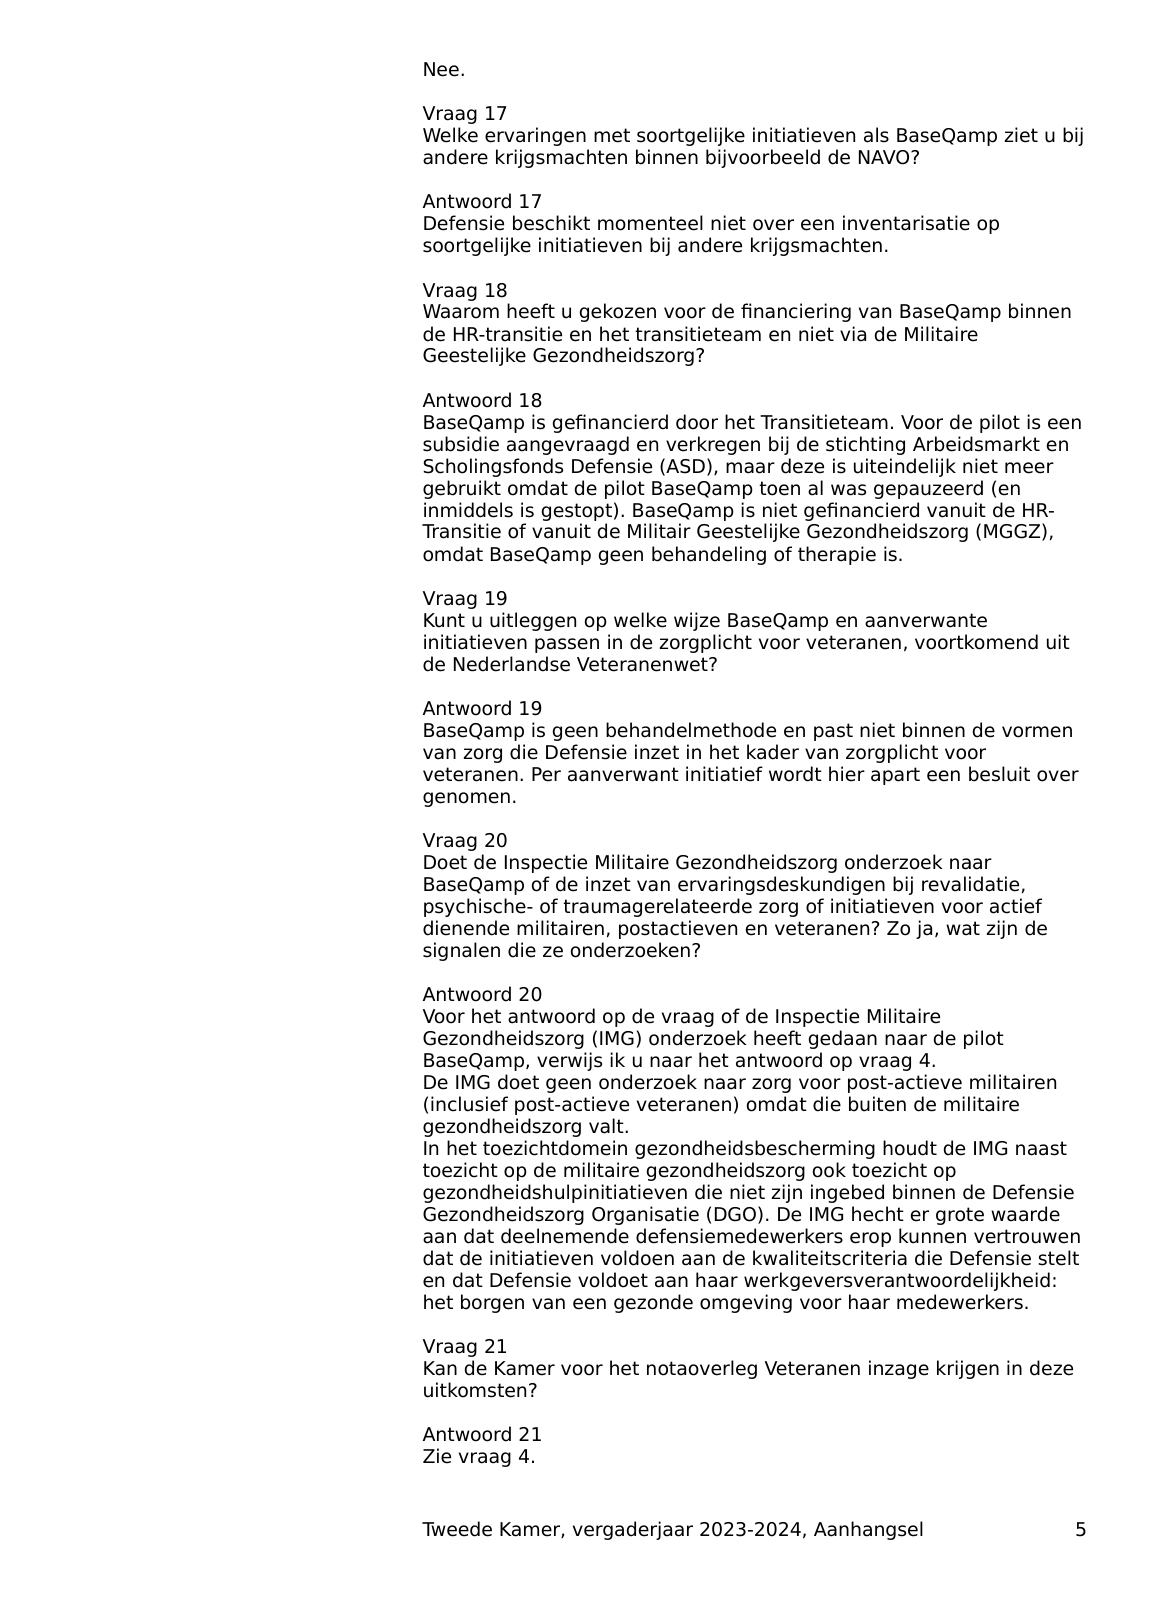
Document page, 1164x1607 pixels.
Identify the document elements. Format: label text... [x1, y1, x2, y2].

text Waarom heeft u gekozen voor de financiering van BaseQamp binnen de HR-transitie en het transitieteam en niet via de Militaire Geestelijke Gezondheidszorg? [422, 301, 1087, 367]
text Vraag 20 [422, 830, 1087, 852]
text BaseQamp is gefinancierd door het Transitieteam. Voor de pilot is een subsidie aangevraagd en verkregen bij de stichting Arbeidsmarkt en Scholingsfonds Defensie (ASD), maar deze is uiteindelijk niet meer gebruikt omdat de pilot BaseQamp toen al was gepauzeerd (en inmiddels is gestopt). BaseQamp is niet gefinancierd vanuit de HR-Transitie of vanuit de Militair Geestelijke Gezondheidszorg (MGGZ), omdat BaseQamp geen behandeling of therapie is. [422, 412, 1087, 565]
text Vraag 17 [422, 103, 1087, 125]
text Voor het antwoord op de vraag of de Inspectie Militaire Gezondheidszorg (IMG) onderzoek heeft gedaan naar de pilot BaseQamp, verwijs ik u naar het antwoord op vraag 4. [422, 1006, 1087, 1072]
text Antwoord 19 [422, 698, 1087, 720]
text Vraag 21 [422, 1336, 1087, 1358]
text Antwoord 20 [422, 984, 1087, 1006]
text Doet de Inspectie Militaire Gezondheidszorg onderzoek naar BaseQamp of de inzet van ervaringsdeskundigen bij revalidatie, psychische- of traumagerelateerde zorg of initiatieven voor actief dienende militairen, postactieven en veteranen? Zo ja, wat zijn de signalen die ze onderzoeken? [422, 852, 1087, 962]
text Kan de Kamer voor het notaoverleg Veteranen inzage krijgen in deze uitkomsten? [422, 1358, 1087, 1402]
text Kunt u uitleggen op welke wijze BaseQamp en aanverwante initiatieven passen in de zorgplicht voor veteranen, voortkomend uit de Nederlandse Veteranenwet? [422, 609, 1087, 676]
text Antwoord 21 [422, 1424, 1087, 1446]
text In het toezichtdomein gezondheidsbescherming houdt de IMG naast toezicht op de militaire gezondheidszorg ook toezicht op gezondheidshulpinitiatieven die niet zijn ingebed binnen de Defensie Gezondheidszorg Organisatie (DGO). De IMG hecht er grote waarde aan dat deelnemende defensiemedewerkers erop kunnen vertrouwen dat de initiatieven voldoen aan de kwaliteitscriteria die Defensie stelt en dat Defensie voldoet aan haar werkgeversverantwoordelijkheid: het borgen van een gezonde omgeving voor haar medewerkers. [422, 1138, 1087, 1313]
text Vraag 18 [422, 279, 1087, 301]
text De IMG doet geen onderzoek naar zorg voor post-actieve militairen (inclusief post-actieve veteranen) omdat die buiten de militaire gezondheidszorg valt. [422, 1072, 1087, 1138]
text Antwoord 18 [422, 389, 1087, 412]
text Defensie beschikt momenteel niet over een inventarisatie op soortgelijke initiatieven bij andere krijgsmachten. [422, 213, 1087, 257]
text Nee. [422, 59, 1087, 81]
text Zie vraag 4. [422, 1446, 1087, 1468]
text Welke ervaringen met soortgelijke initiatieven als BaseQamp ziet u bij andere krijgsmachten binnen bijvoorbeeld de NAVO? [422, 125, 1087, 169]
text BaseQamp is geen behandelmethode en past niet binnen de vormen van zorg die Defensie inzet in het kader van zorgplicht voor veteranen. Per aanverwant initiatief wordt hier apart een besluit over genomen. [422, 720, 1087, 808]
text Vraag 19 [422, 588, 1087, 609]
text Antwoord 17 [422, 191, 1087, 213]
